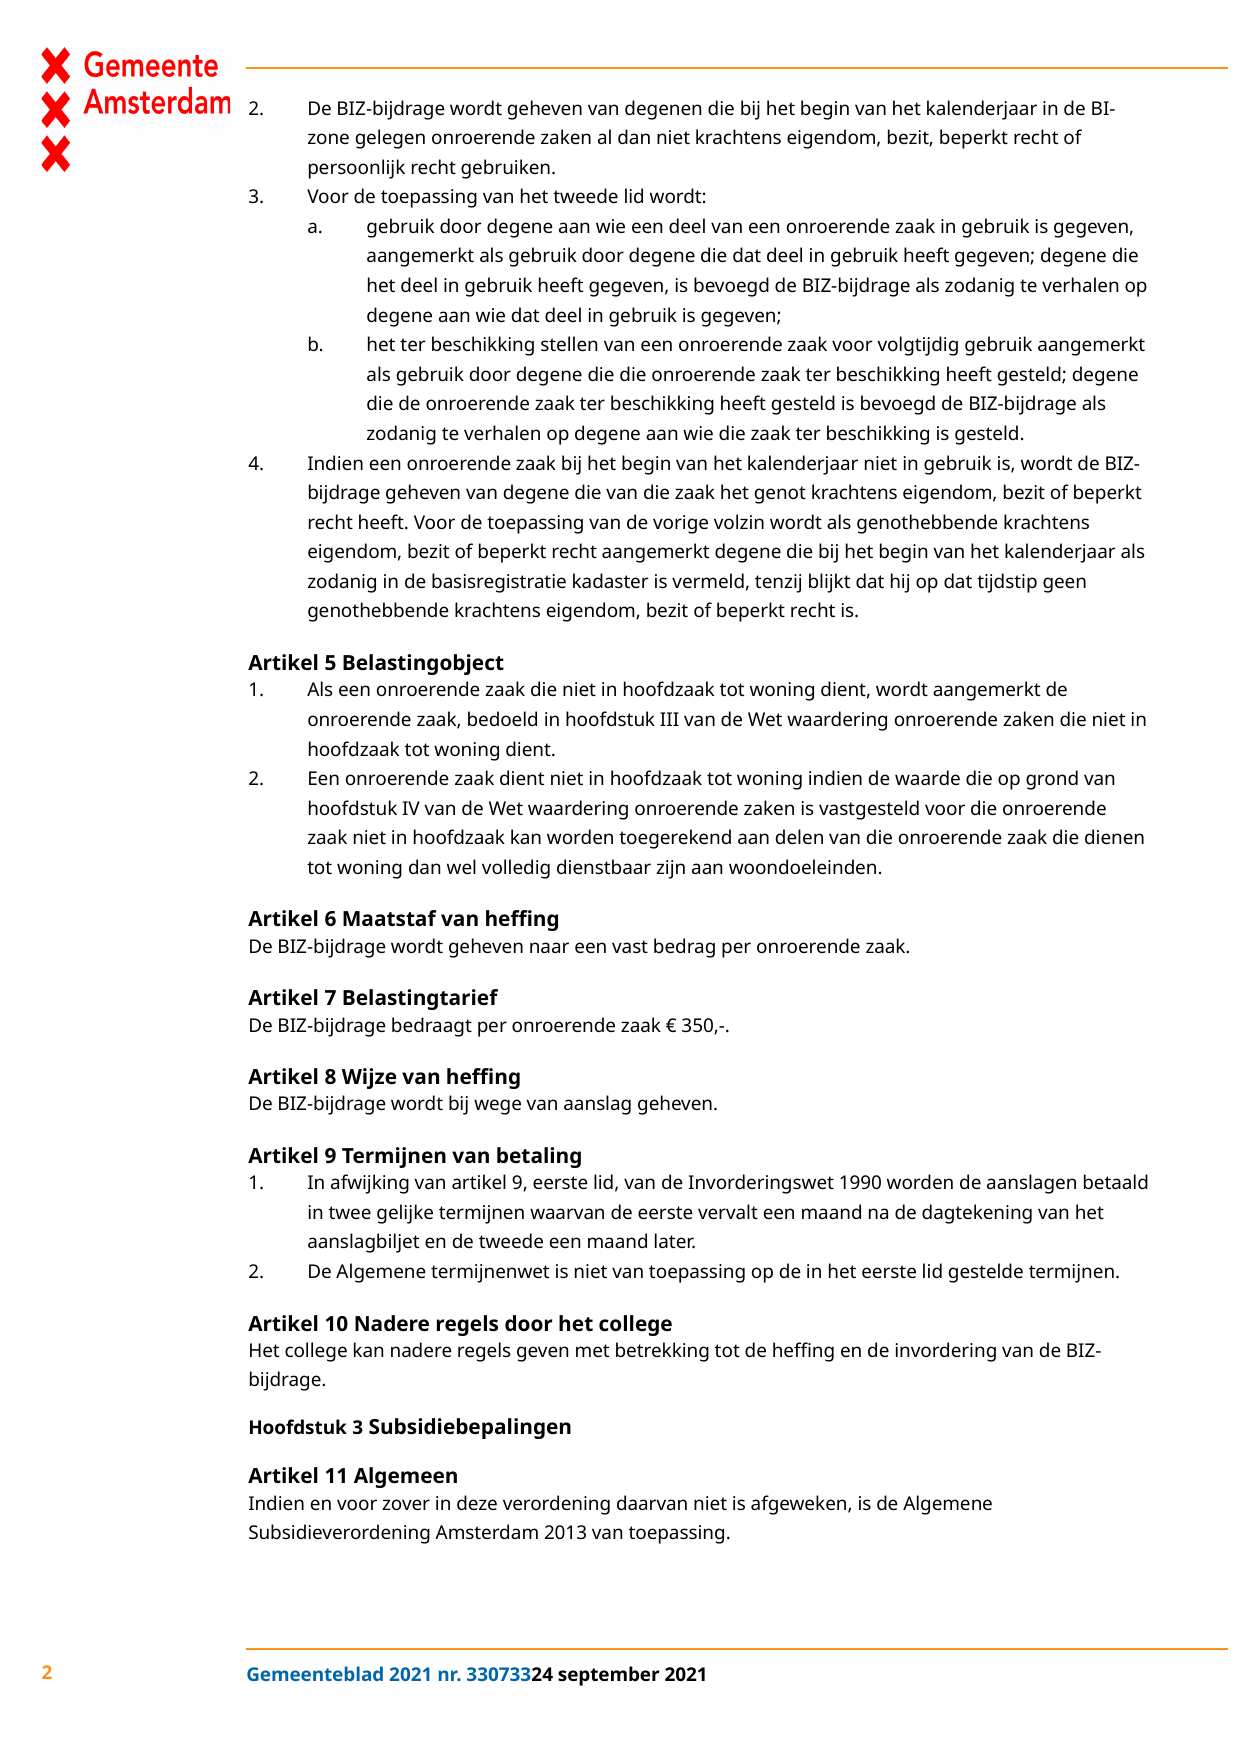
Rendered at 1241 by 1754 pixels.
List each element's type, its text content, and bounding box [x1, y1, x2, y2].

list Als een onroerende zaak die niet in hoofdzaak tot woning dient, wordt aangemerkt de onroerende zaak, bedoeld in hoofdstuk III van de Wet waardering onroerende zaken die niet in hoofdzaak tot woning dient. [248, 677, 1152, 761]
text Artikel 9 Termijnen van betaling [248, 1141, 1152, 1169]
list gebruik door degene aan wie een deel van een onroerende zaak in gebruik is gegeven, aangemerkt als gebruik door degene die dat deel in gebruik heeft gegeven; degene die het deel in gebruik heeft gegeven, is bevoegd de BIZ-bijdrage als zodanig te verhalen op degene aan wie dat deel in gebruik is gegeven; [307, 213, 1152, 328]
list Indien een onroerende zaak bij het begin van het kalenderjaar niet in gebruik is, wordt de BIZ-bijdrage geheven van degene die van die zaak het genot krachtens eigendom, bezit of beperkt recht heeft. Voor de toepassing van de vorige volzin wordt als genothebbende krachtens eigendom, bezit of beperkt recht aangemerkt degene die bij het begin van het kalenderjaar als zodanig in de basisregistratie kadaster is vermeld, tenzij blijkt dat hij op dat tijdstip geen genothebbende krachtens eigendom, bezit of beperkt recht is. [248, 450, 1152, 623]
text De BIZ-bijdrage wordt bij wege van aanslag geheven. [248, 1091, 1152, 1116]
list Een onroerende zaak dient niet in hoofdzaak tot woning indien de waarde die op grond van hoofdstuk IV van de Wet waardering onroerende zaken is vastgesteld voor die onroerende zaak niet in hoofdzaak kan worden toegerekend aan delen van die onroerende zaak die dienen tot woning dan wel volledig dienstbaar zijn aan woondoeleinden. [248, 765, 1152, 880]
text De BIZ-bijdrage wordt geheven naar een vast bedrag per onroerende zaak. [248, 933, 1152, 959]
list De BIZ-bijdrage wordt geheven van degenen die bij het begin van het kalenderjaar in de BI-zone gelegen onroerende zaken al dan niet krachtens eigendom, bezit, beperkt recht of persoonlijk recht gebruiken. [248, 95, 1152, 180]
text Artikel 8 Wijze van heffing [248, 1062, 1152, 1091]
text Artikel 7 Belastingtarief [248, 983, 1152, 1012]
picture [41, 47, 231, 172]
text Artikel 5 Belastingobject [248, 648, 1152, 677]
text Het college kan nadere regels geven met betrekking tot de heffing en de invordering van de BIZ-bijdrage. [248, 1337, 1152, 1392]
text Hoofdstuk 3 Subsidiebepalingen [248, 1412, 1152, 1441]
text Artikel 11 Algemeen [248, 1462, 1152, 1490]
list In afwijking van artikel 9, eerste lid, van de Invorderingswet 1990 worden de aanslagen betaald in twee gelijke termijnen waarvan de eerste vervalt een maand na de dagtekening van het aanslagbiljet en de tweede een maand later. [248, 1169, 1152, 1254]
list Voor de toepassing van het tweede lid wordt: [248, 183, 1152, 209]
text De BIZ-bijdrage bedraagt per onroerende zaak € 350,-. [248, 1012, 1152, 1037]
text Indien en voor zover in deze verordening daarvan niet is afgeweken, is de Algemene Subsidieverordening Amsterdam 2013 van toepassing. [248, 1490, 1152, 1545]
list het ter beschikking stellen van een onroerende zaak voor volgtijdig gebruik aangemerkt als gebruik door degene die die onroerende zaak ter beschikking heeft gesteld; degene die de onroerende zaak ter beschikking heeft gesteld is bevoegd de BIZ-bijdrage als zodanig te verhalen op degene aan wie die zaak ter beschikking is gesteld. [307, 331, 1152, 446]
text Artikel 10 Nadere regels door het college [248, 1309, 1152, 1337]
text Artikel 6 Maatstaf van heffing [248, 904, 1152, 933]
list De Algemene termijnenwet is niet van toepassing op de in het eerste lid gestelde termijnen. [248, 1258, 1152, 1284]
